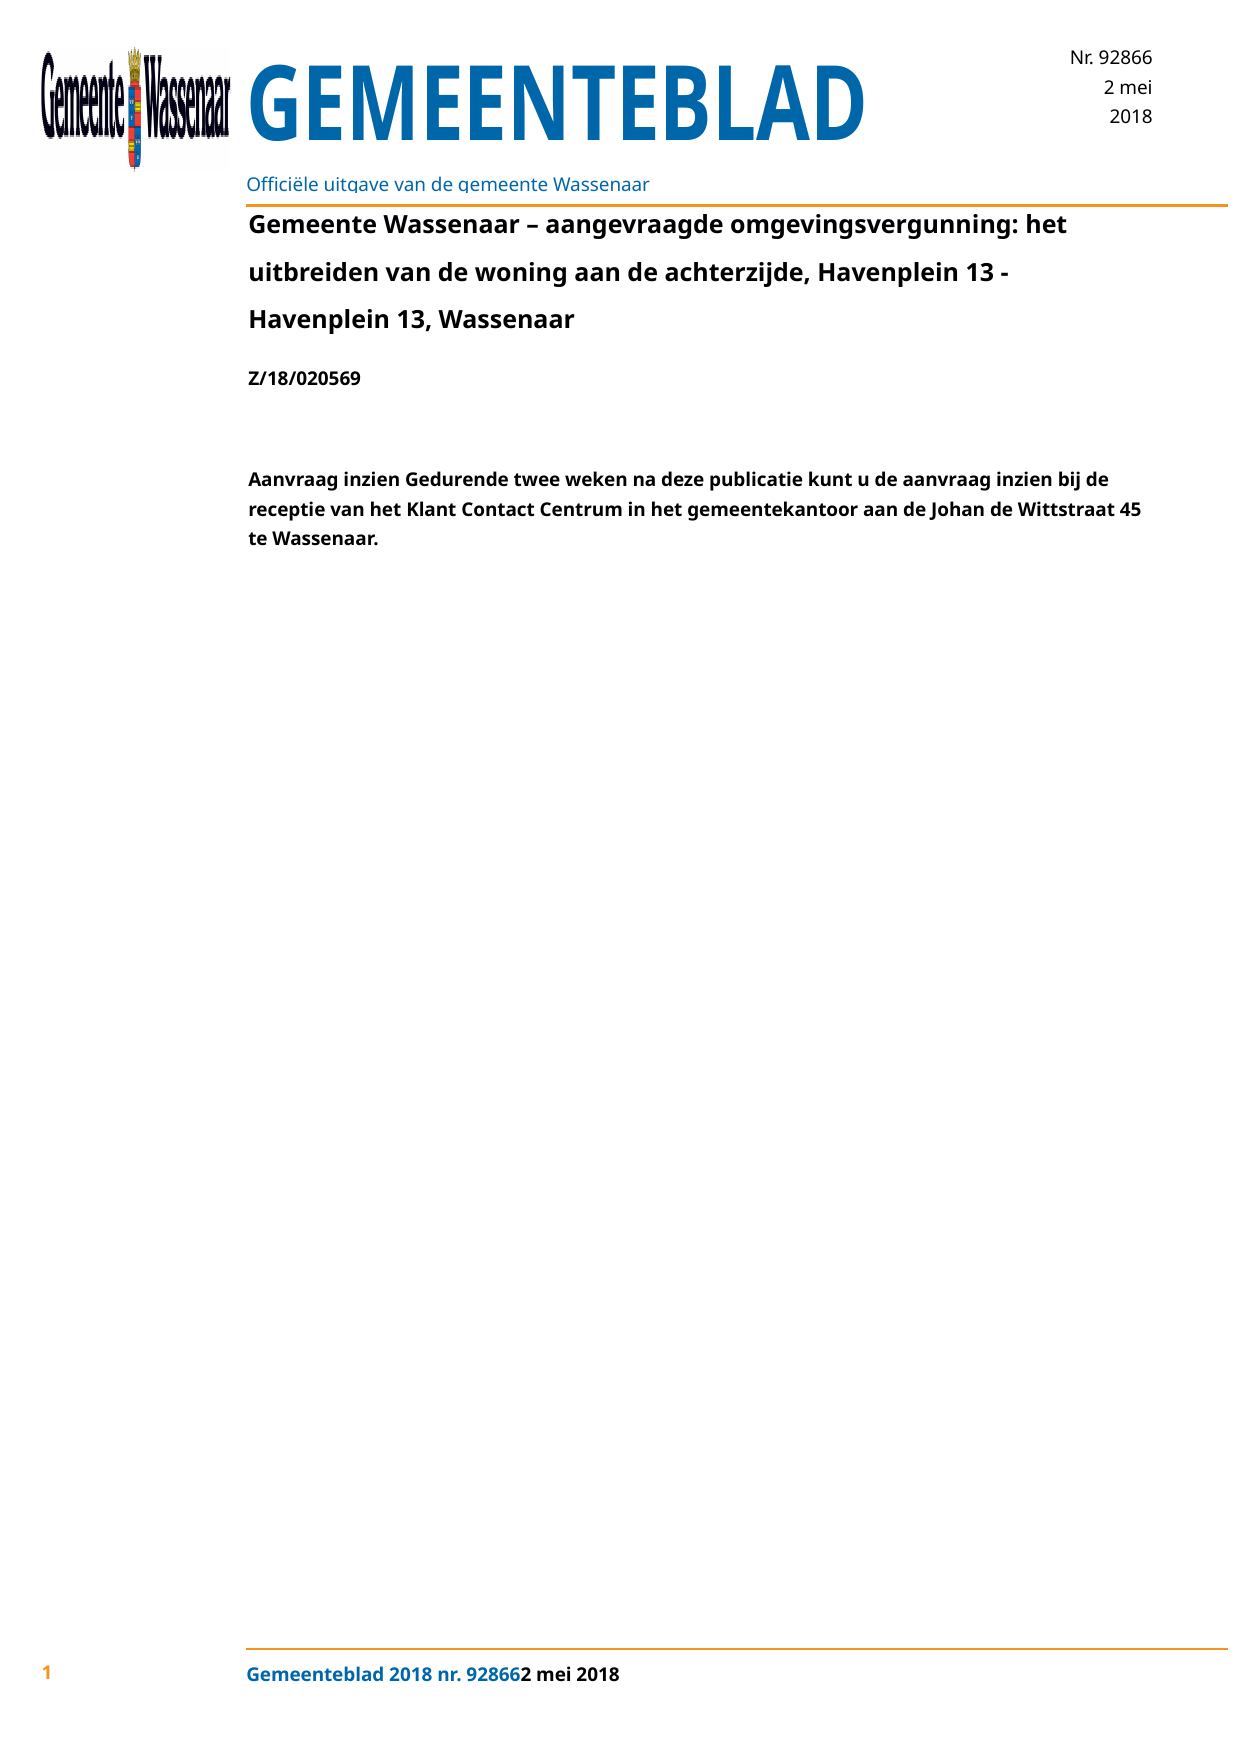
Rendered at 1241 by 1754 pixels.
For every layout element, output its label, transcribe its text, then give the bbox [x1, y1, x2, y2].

picture [41, 47, 231, 172]
text Gemeente Wassenaar – aangevraagde omgevingsvergunning: het uitbreiden van de woning aan de achterzijde, Havenplein 13 - Havenplein 13, Wassenaar [248, 207, 1152, 336]
text Z/18/020569 [248, 366, 1152, 391]
text Aanvraag inzien Gedurende twee weken na deze publicatie kunt u de aanvraag inzien bij de receptie van het Klant Contact Centrum in het gemeentekantoor aan de Johan de Wittstraat 45 te Wassenaar. [248, 466, 1152, 551]
